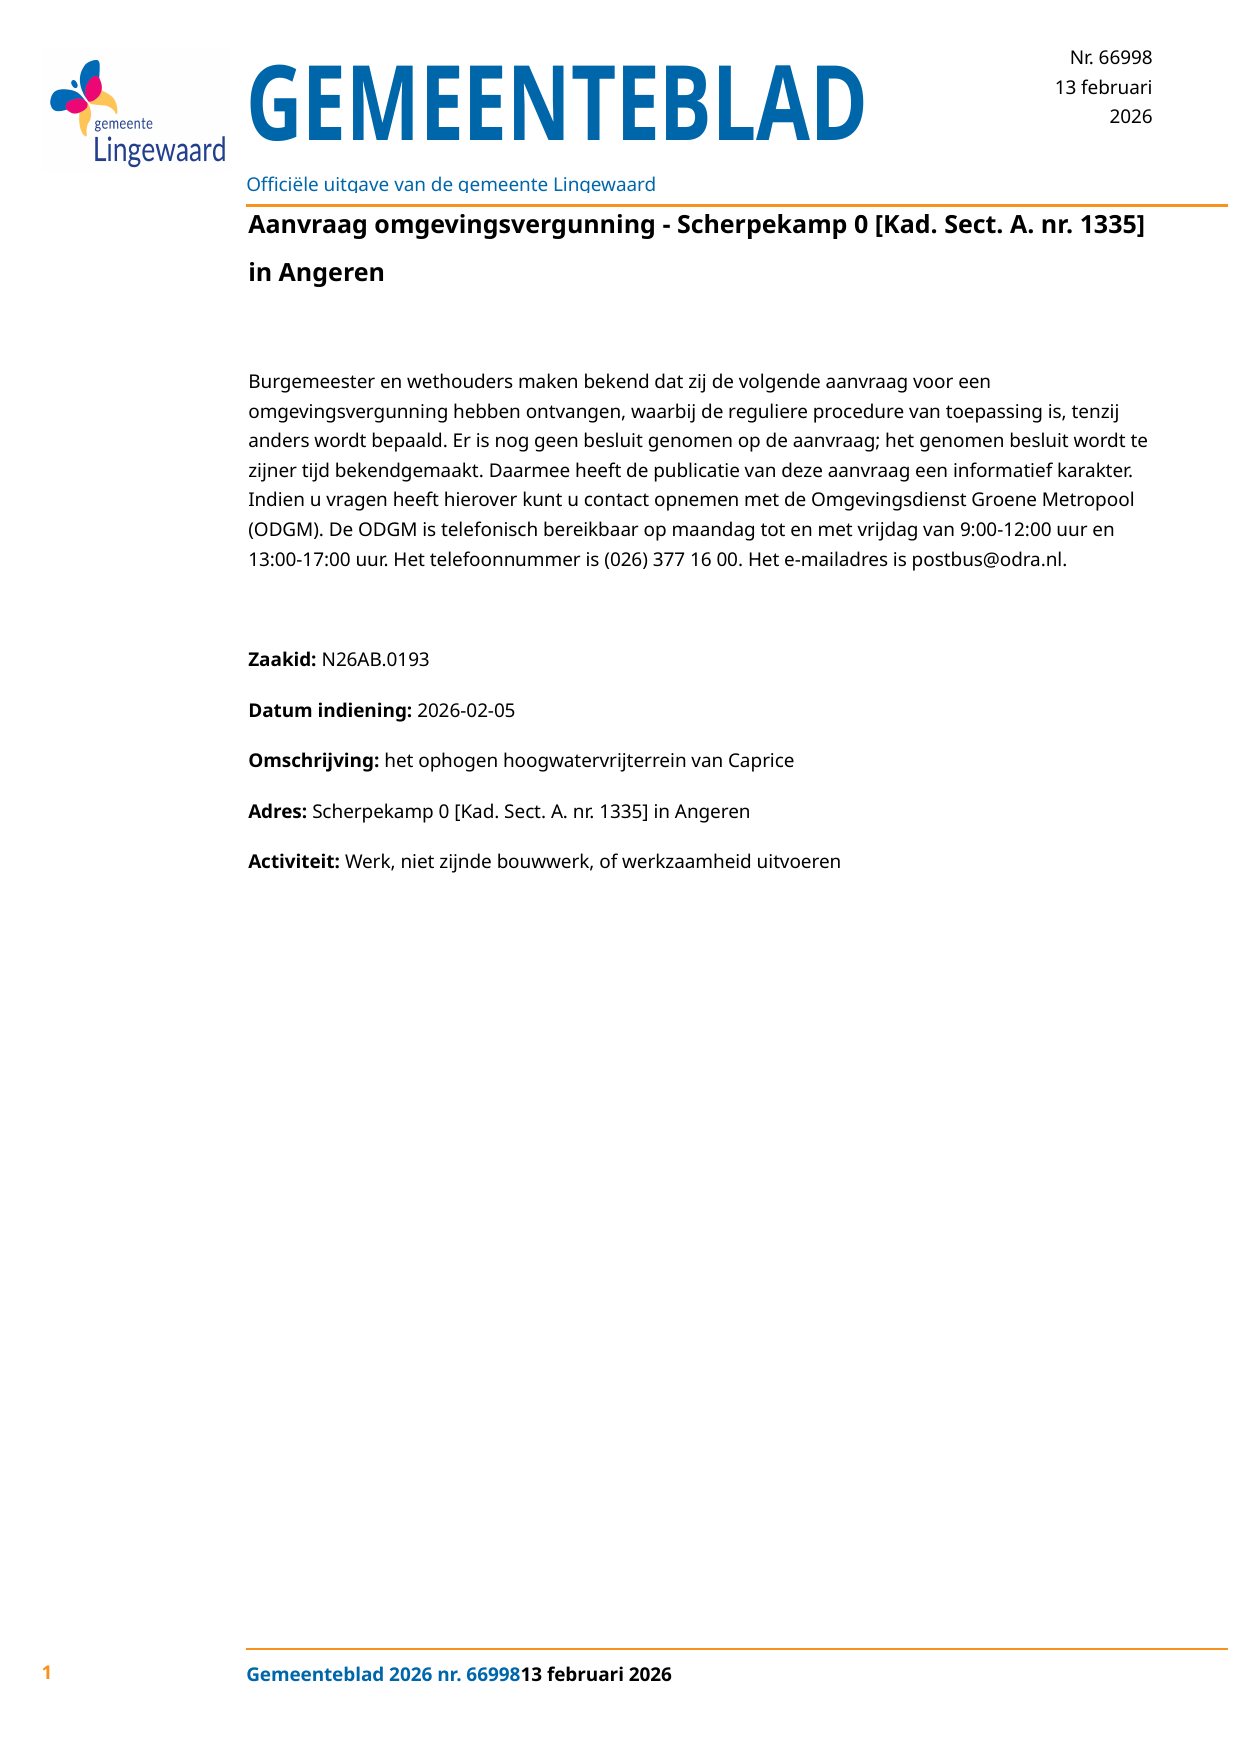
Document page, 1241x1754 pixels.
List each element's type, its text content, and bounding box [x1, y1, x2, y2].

text Datum indiening: 2026-02-05 [248, 697, 1152, 723]
text Aanvraag omgevingsvergunning - Scherpekamp 0 [Kad. Sect. A. nr. 1335] in Angeren [248, 207, 1152, 288]
text Omschrijving: het ophogen hoogwatervrijterrein van Caprice [248, 747, 1152, 773]
text Burgemeester en wethouders maken bekend dat zij de volgende aanvraag voor een omgevingsvergunning hebben ontvangen, waarbij de reguliere procedure van toepassing is, tenzij anders wordt bepaald. Er is nog geen besluit genomen op de aanvraag; het genomen besluit wordt te zijner tijd bekendgemaakt. Daarmee heeft de publicatie van deze aanvraag een informatief karakter. Indien u vragen heeft hierover kunt u contact opnemen met de Omgevingsdienst Groene Metropool (ODGM). De ODGM is telefonisch bereikbaar op maandag tot en met vrijdag van 9:00-12:00 uur en 13:00-17:00 uur. Het telefoonnummer is (026) 377 16 00. Het e-mailadres is postbus@odra.nl. [248, 368, 1152, 572]
text Activiteit: Werk, niet zijnde bouwwerk, of werkzaamheid uitvoeren [248, 848, 1152, 874]
picture [41, 47, 231, 172]
text Zaakid: N26AB.0193 [248, 647, 1152, 672]
text Adres: Scherpekamp 0 [Kad. Sect. A. nr. 1335] in Angeren [248, 798, 1152, 824]
